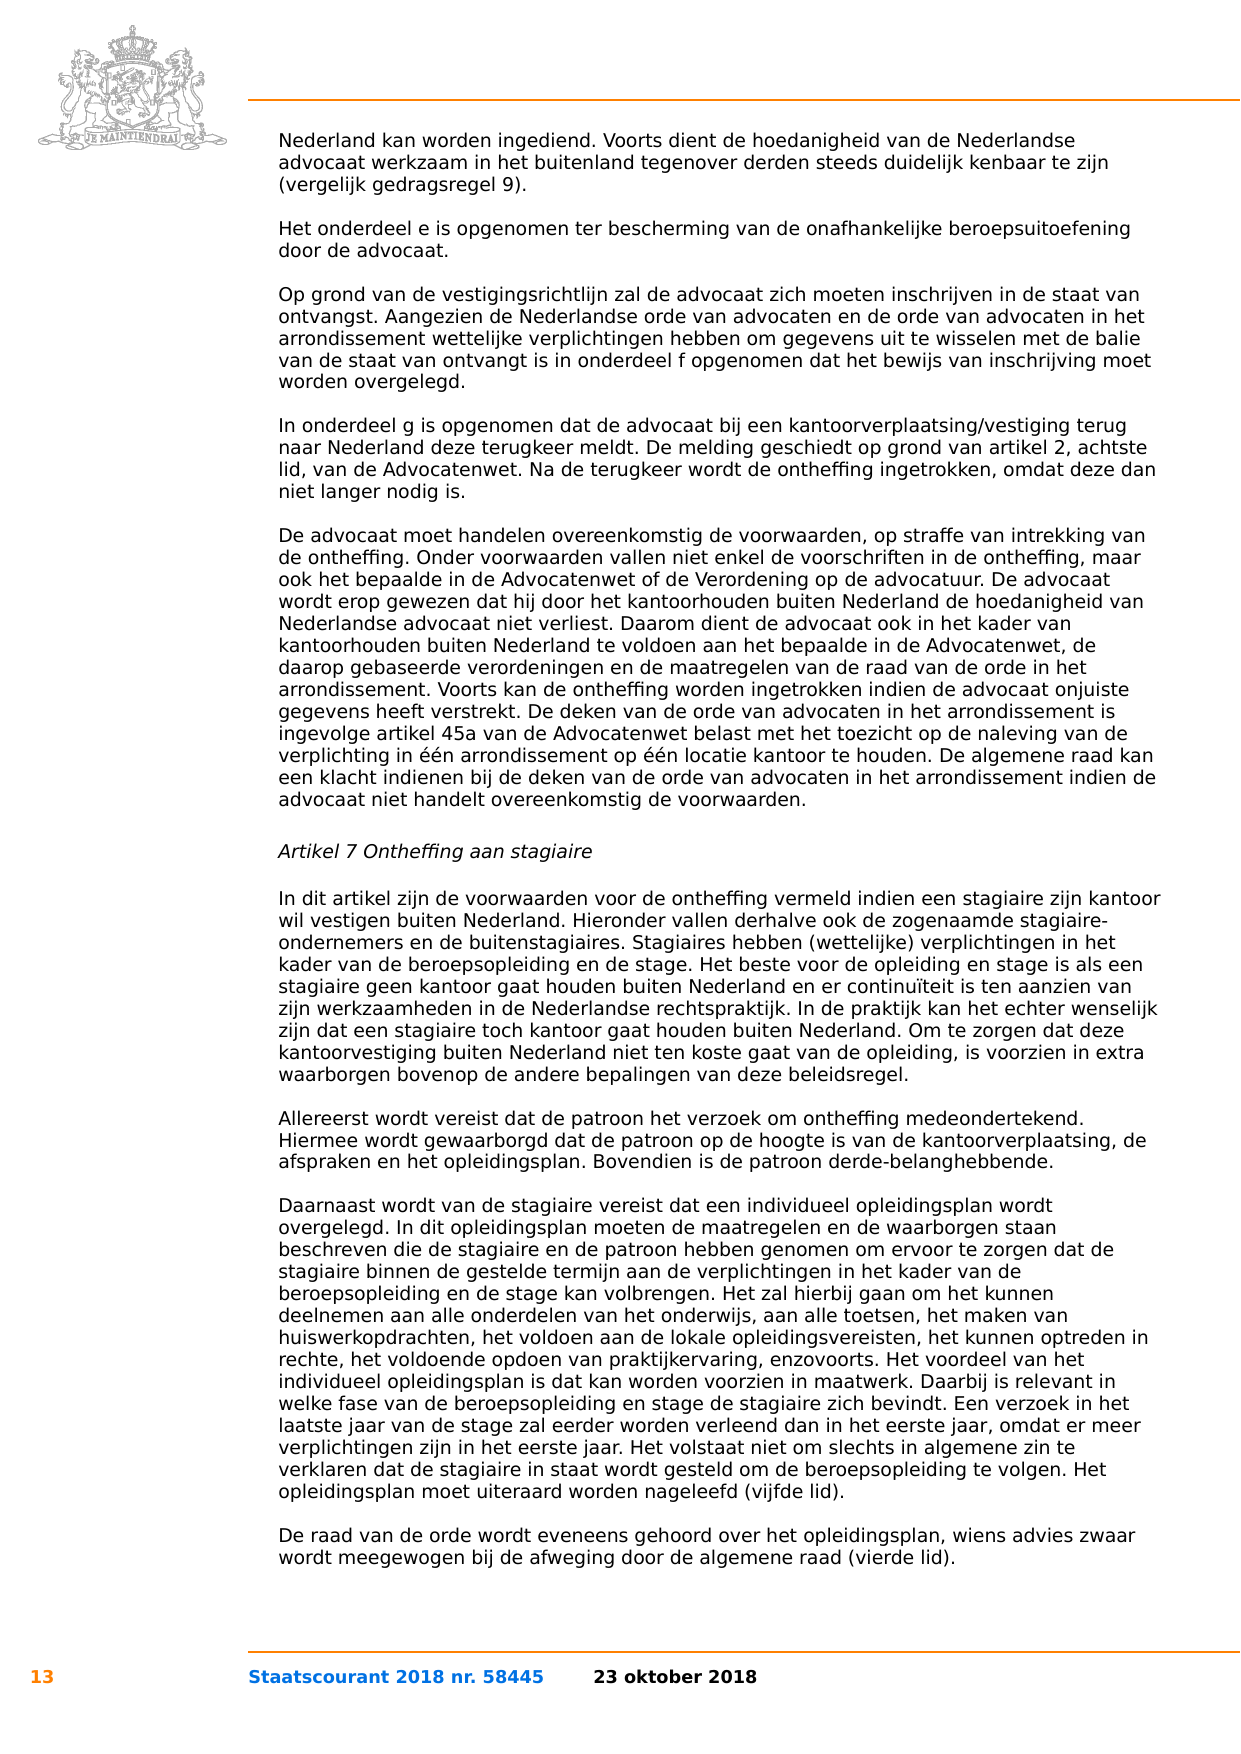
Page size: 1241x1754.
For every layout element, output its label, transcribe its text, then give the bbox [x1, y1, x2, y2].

picture [38, 25, 227, 150]
text Op grond van de vestigingsrichtlijn zal de advocaat zich moeten inschrijven in de staat van ontvangst. Aangezien de Nederlandse orde van advocaten en de orde van advocaten in het arrondissement wettelijke verplichtingen hebben om gegevens uit te wisselen met de balie van de staat van ontvangt is in onderdeel f opgenomen dat het bewijs van inschrijving moet worden overgelegd. [278, 283, 1163, 393]
text De raad van de orde wordt eveneens gehoord over het opleidingsplan, wiens advies zwaar wordt meegewogen bij de afweging door de algemene raad (vierde lid). [278, 1525, 1163, 1569]
text Allereerst wordt vereist dat de patroon het verzoek om ontheffing medeondertekend. Hiermee wordt gewaarborgd dat de patroon op de hoogte is van de kantoorverplaatsing, de afspraken en het opleidingsplan. Bovendien is de patroon derde-belanghebbende. [278, 1107, 1163, 1173]
text In dit artikel zijn de voorwaarden voor de ontheffing vermeld indien een stagiaire zijn kantoor wil vestigen buiten Nederland. Hieronder vallen derhalve ook de zogenaamde stagiaire-ondernemers en de buitenstagiaires. Stagiaires hebben (wettelijke) verplichtingen in het kader van de beroepsopleiding en de stage. Het beste voor de opleiding en stage is als een stagiaire geen kantoor gaat houden buiten Nederland en er continuïteit is ten aanzien van zijn werkzaamheden in de Nederlandse rechtspraktijk. In de praktijk kan het echter wenselijk zijn dat een stagiaire toch kantoor gaat houden buiten Nederland. Om te zorgen dat deze kantoorvestiging buiten Nederland niet ten koste gaat van de opleiding, is voorzien in extra waarborgen bovenop de andere bepalingen van deze beleidsregel. [278, 888, 1163, 1086]
text Nederland kan worden ingediend. Voorts dient de hoedanigheid van de Nederlandse advocaat werkzaam in het buitenland tegenover derden steeds duidelijk kenbaar te zijn (vergelijk gedragsregel 9). [278, 130, 1163, 196]
text Daarnaast wordt van de stagiaire vereist dat een individueel opleidingsplan wordt overgelegd. In dit opleidingsplan moeten de maatregelen en de waarborgen staan beschreven die de stagiaire en de patroon hebben genomen om ervoor te zorgen dat de stagiaire binnen de gestelde termijn aan de verplichtingen in het kader van de beroepsopleiding en de stage kan volbrengen. Het zal hierbij gaan om het kunnen deelnemen aan alle onderdelen van het onderwijs, aan alle toetsen, het maken van huiswerkopdrachten, het voldoen aan de lokale opleidingsvereisten, het kunnen optreden in rechte, het voldoende opdoen van praktijkervaring, enzovoorts. Het voordeel van het individueel opleidingsplan is dat kan worden voorzien in maatwerk. Daarbij is relevant in welke fase van de beroepsopleiding en stage de stagiaire zich bevindt. Een verzoek in het laatste jaar van de stage zal eerder worden verleend dan in het eerste jaar, omdat er meer verplichtingen zijn in het eerste jaar. Het volstaat niet om slechts in algemene zin te verklaren dat de stagiaire in staat wordt gesteld om de beroepsopleiding te volgen. Het opleidingsplan moet uiteraard worden nageleefd (vijfde lid). [278, 1195, 1163, 1503]
text De advocaat moet handelen overeenkomstig de voorwaarden, op straffe van intrekking van de ontheffing. Onder voorwaarden vallen niet enkel de voorschriften in de ontheffing, maar ook het bepaalde in de Advocatenwet of de Verordening op de advocatuur. De advocaat wordt erop gewezen dat hij door het kantoorhouden buiten Nederland de hoedanigheid van Nederlandse advocaat niet verliest. Daarom dient de advocaat ook in het kader van kantoorhouden buiten Nederland te voldoen aan het bepaalde in de Advocatenwet, de daarop gebaseerde verordeningen en de maatregelen van de raad van de orde in het arrondissement. Voorts kan de ontheffing worden ingetrokken indien de advocaat onjuiste gegevens heeft verstrekt. De deken van de orde van advocaten in het arrondissement is ingevolge artikel 45a van de Advocatenwet belast met het toezicht op de naleving van de verplichting in één arrondissement op één locatie kantoor te houden. De algemene raad kan een klacht indienen bij de deken van de orde van advocaten in het arrondissement indien de advocaat niet handelt overeenkomstig de voorwaarden. [278, 525, 1163, 811]
text Het onderdeel e is opgenomen ter bescherming van de onafhankelijke beroepsuitoefening door de advocaat. [278, 218, 1163, 262]
subtitle Artikel 7 Ontheffing aan stagiaire [278, 841, 1163, 863]
text In onderdeel g is opgenomen dat de advocaat bij een kantoorverplaatsing/vestiging terug naar Nederland deze terugkeer meldt. De melding geschiedt op grond van artikel 2, achtste lid, van de Advocatenwet. Na de terugkeer wordt de ontheffing ingetrokken, omdat deze dan niet langer nodig is. [278, 415, 1163, 503]
